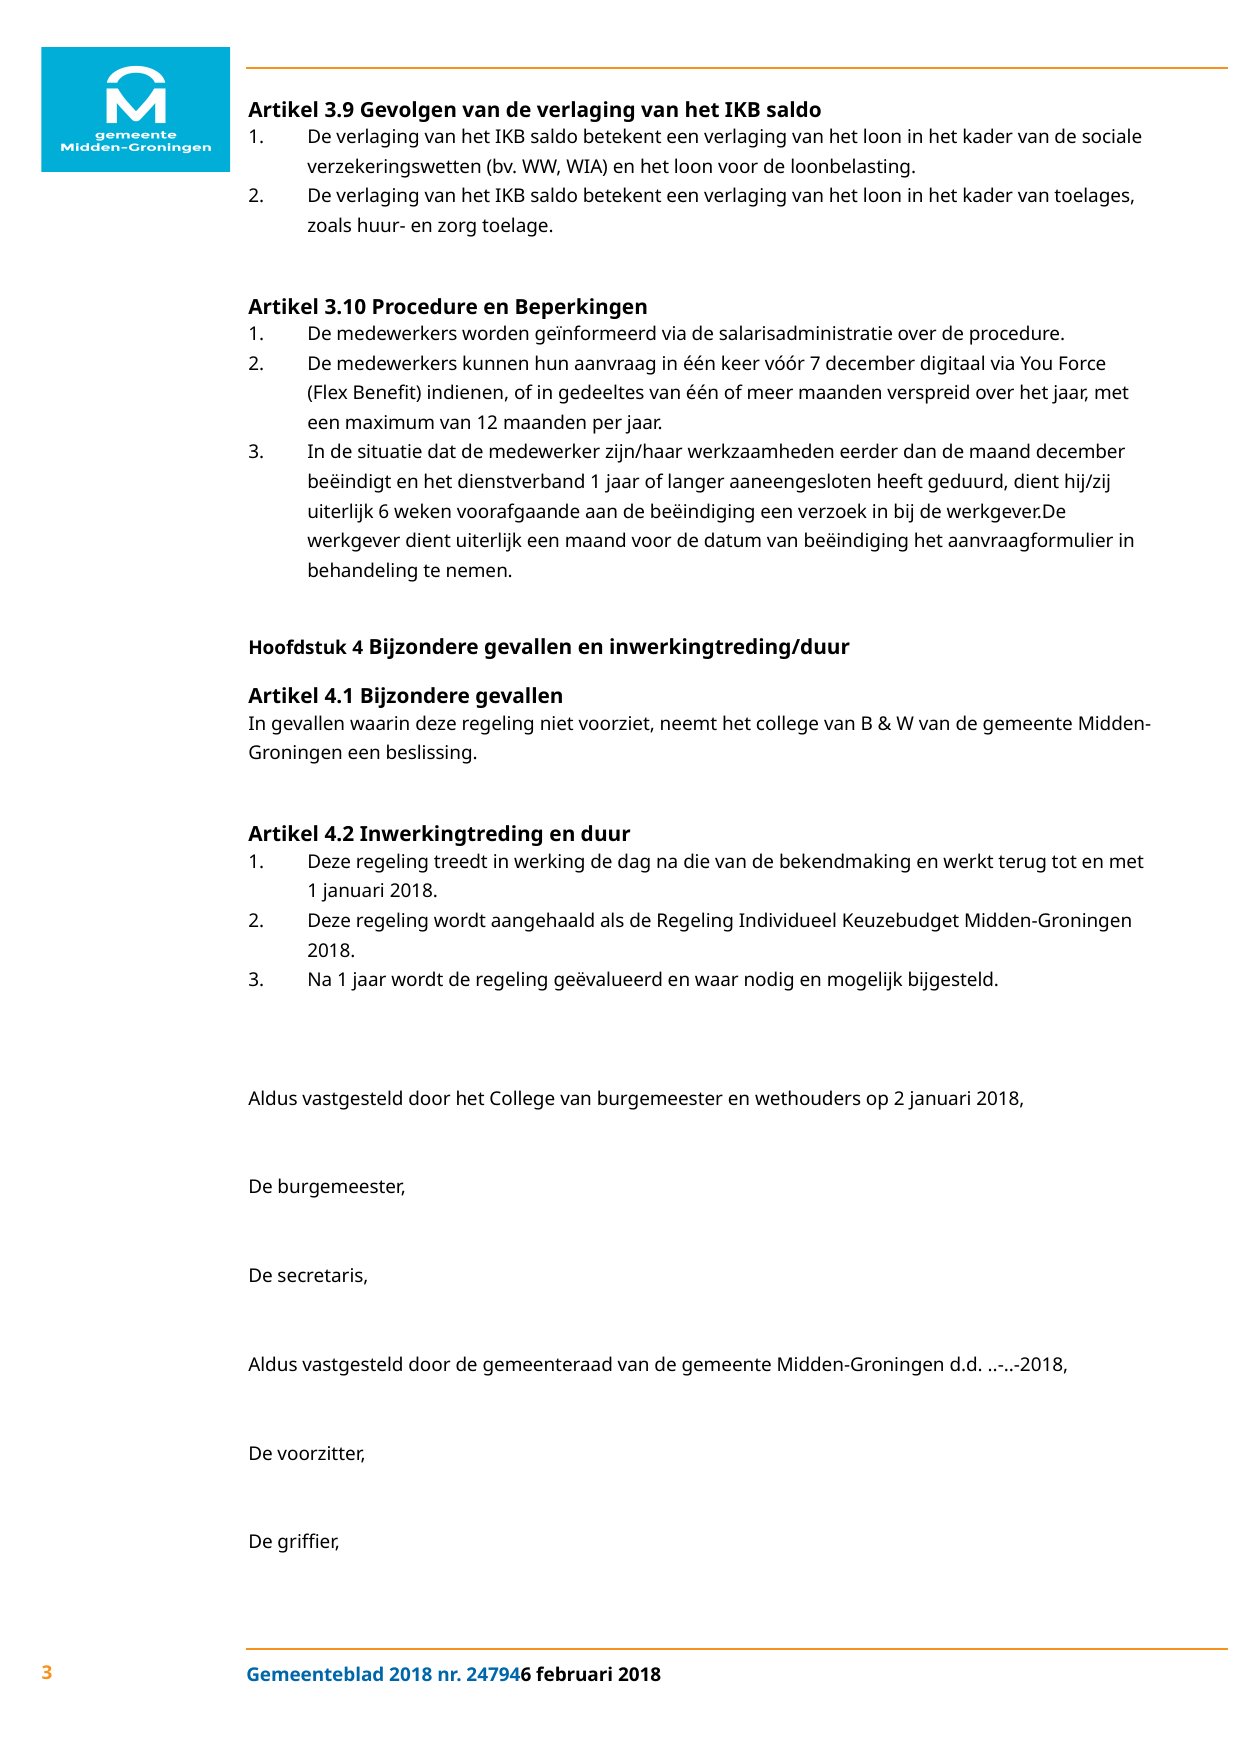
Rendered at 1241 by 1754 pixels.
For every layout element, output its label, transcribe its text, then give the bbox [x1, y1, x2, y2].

text In gevallen waarin deze regeling niet voorziet, neemt het college van B & W van de gemeente Midden-Groningen een beslissing. [248, 710, 1152, 765]
list De verlaging van het IKB saldo betekent een verlaging van het loon in het kader van toelages, zoals huur- en zorg toelage. [248, 182, 1152, 238]
list In de situatie dat de medewerker zijn/haar werkzaamheden eerder dan de maand december beëindigt en het dienstverband 1 jaar of langer aaneengesloten heeft geduurd, dient hij/zij uiterlijk 6 weken voorafgaande aan de beëindiging een verzoek in bij de werkgever.De werkgever dient uiterlijk een maand voor de datum van beëindiging het aanvraagformulier in behandeling te nemen. [248, 439, 1152, 583]
list De medewerkers kunnen hun aanvraag in één keer vóór 7 december digitaal via You Force (Flex Benefit) indienen, of in gedeeltes van één of meer maanden verspreid over het jaar, met een maximum van 12 maanden per jaar. [248, 350, 1152, 435]
list Deze regeling treedt in werking de dag na die van de bekendmaking en werkt terug tot en met 1 januari 2018. [248, 848, 1152, 903]
list De medewerkers worden geïnformeerd via de salarisadministratie over de procedure. [248, 320, 1152, 346]
text Artikel 4.1 Bijzondere gevallen [248, 682, 1152, 710]
picture [184, 146, 190, 153]
picture [107, 89, 165, 122]
text Artikel 3.9 Gevolgen van de verlaging van het IKB saldo [248, 95, 1152, 123]
text Artikel 3.10 Procedure en Beperkingen [248, 292, 1152, 320]
list Na 1 jaar wordt de regeling geëvalueerd en waar nodig en mogelijk bijgesteld. [248, 966, 1152, 992]
list Deze regeling wordt aangehaald als de Regeling Individueel Keuzebudget Midden-Groningen 2018. [248, 907, 1152, 962]
list De verlaging van het IKB saldo betekent een verlaging van het loon in het kader van de sociale verzekeringswetten (bv. WW, WIA) en het loon voor de loonbelasting. [248, 123, 1152, 178]
text Artikel 4.2 Inwerkingtreding en duur [248, 819, 1152, 848]
text Aldus vastgesteld door het College van burgemeester en wethouders op 2 januari 2018, [248, 1085, 1152, 1110]
text De secretaris, [248, 1262, 1152, 1288]
text De voorzitter, [248, 1440, 1152, 1465]
text De burgemeester, [248, 1173, 1152, 1199]
picture [108, 66, 164, 82]
text De griffier, [248, 1528, 1152, 1554]
text Hoofdstuk 4 Bijzondere gevallen en inwerkingtreding/duur [248, 632, 1152, 661]
text Aldus vastgesteld door de gemeenteraad van de gemeente Midden-Groningen d.d. ..-..-2018, [248, 1351, 1152, 1377]
